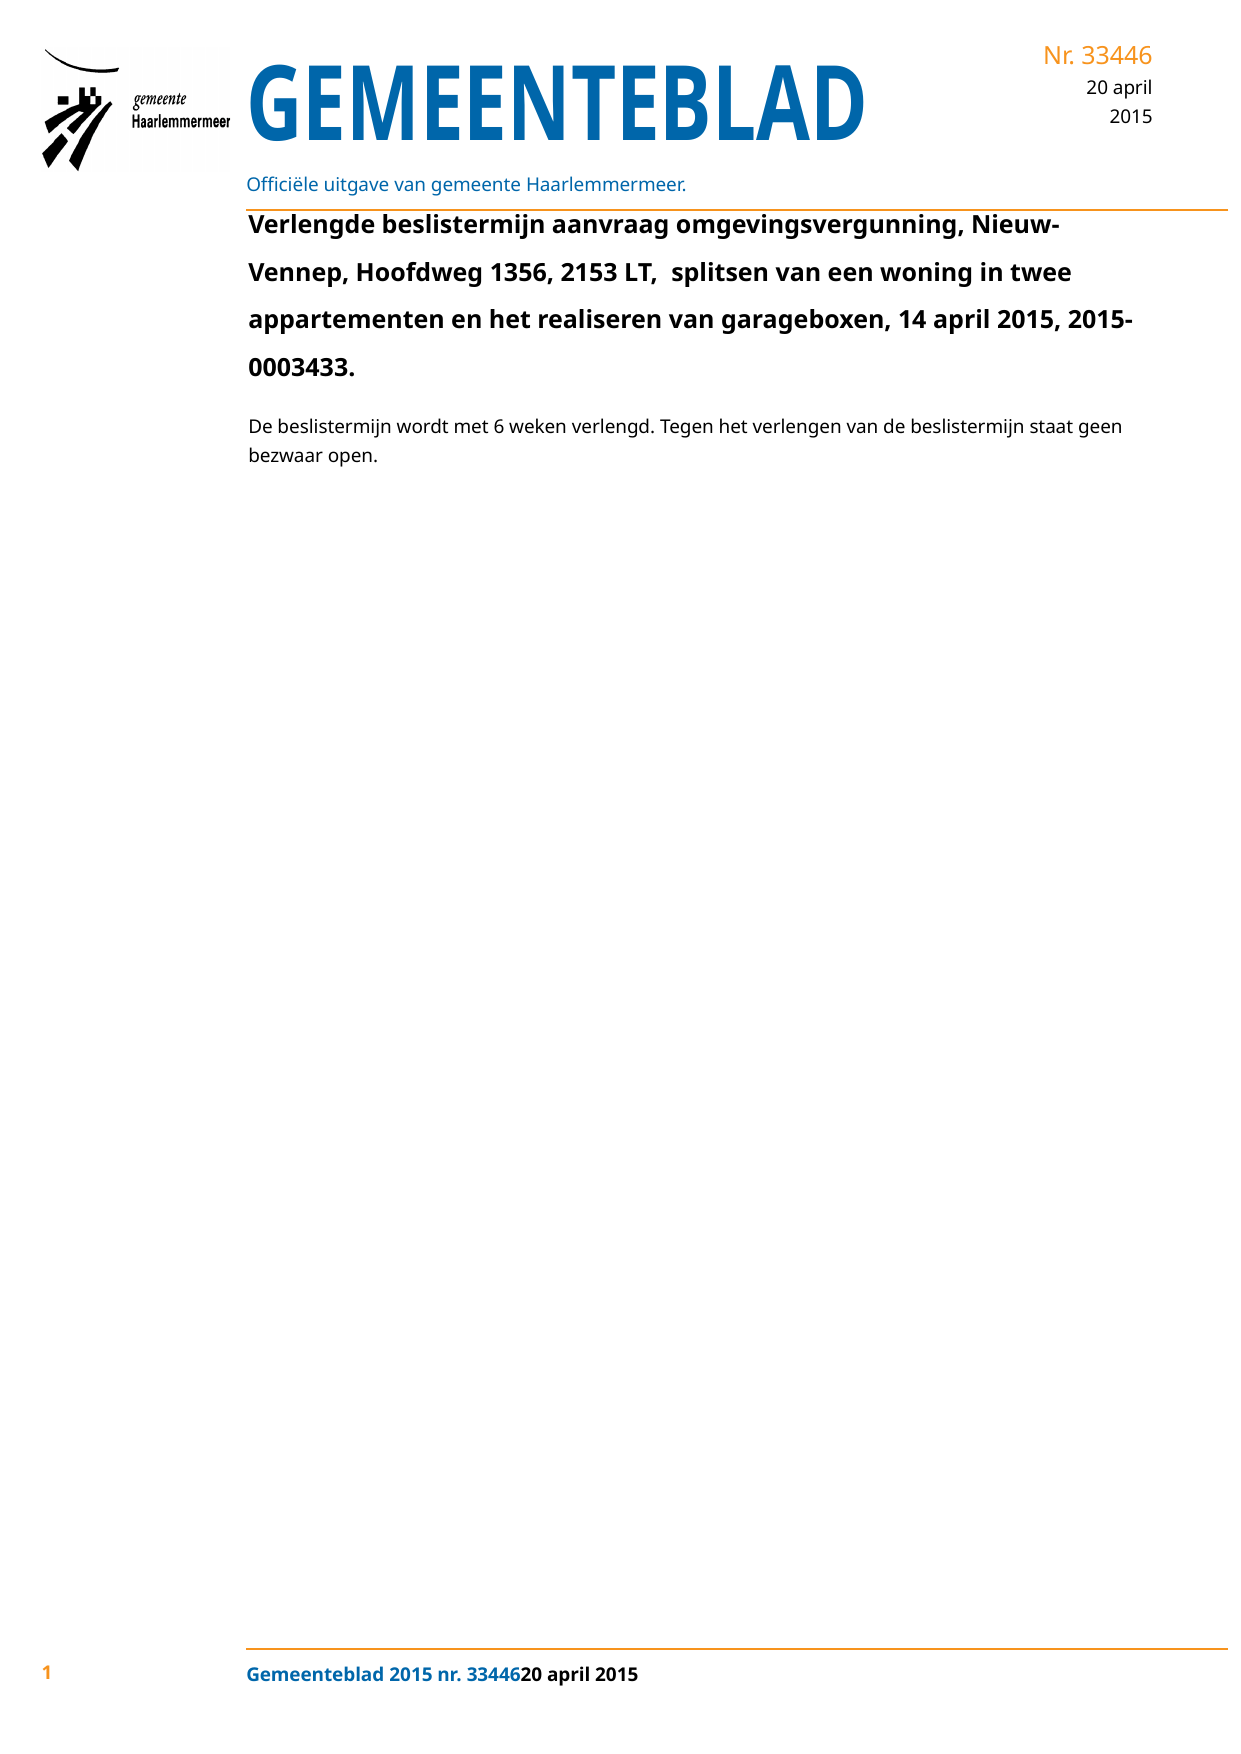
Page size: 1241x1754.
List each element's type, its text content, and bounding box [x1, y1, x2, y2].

picture [41, 47, 231, 172]
text De beslistermijn wordt met 6 weken verlengd. Tegen het verlengen van de beslistermijn staat geen bezwaar open. [248, 413, 1152, 468]
text Verlengde beslistermijn aanvraag omgevingsvergunning, Nieuw-Vennep, Hoofdweg 1356, 2153 LT, splitsen van een woning in twee appartementen en het realiseren van garageboxen, 14 april 2015, 2015-0003433. [248, 211, 1152, 384]
